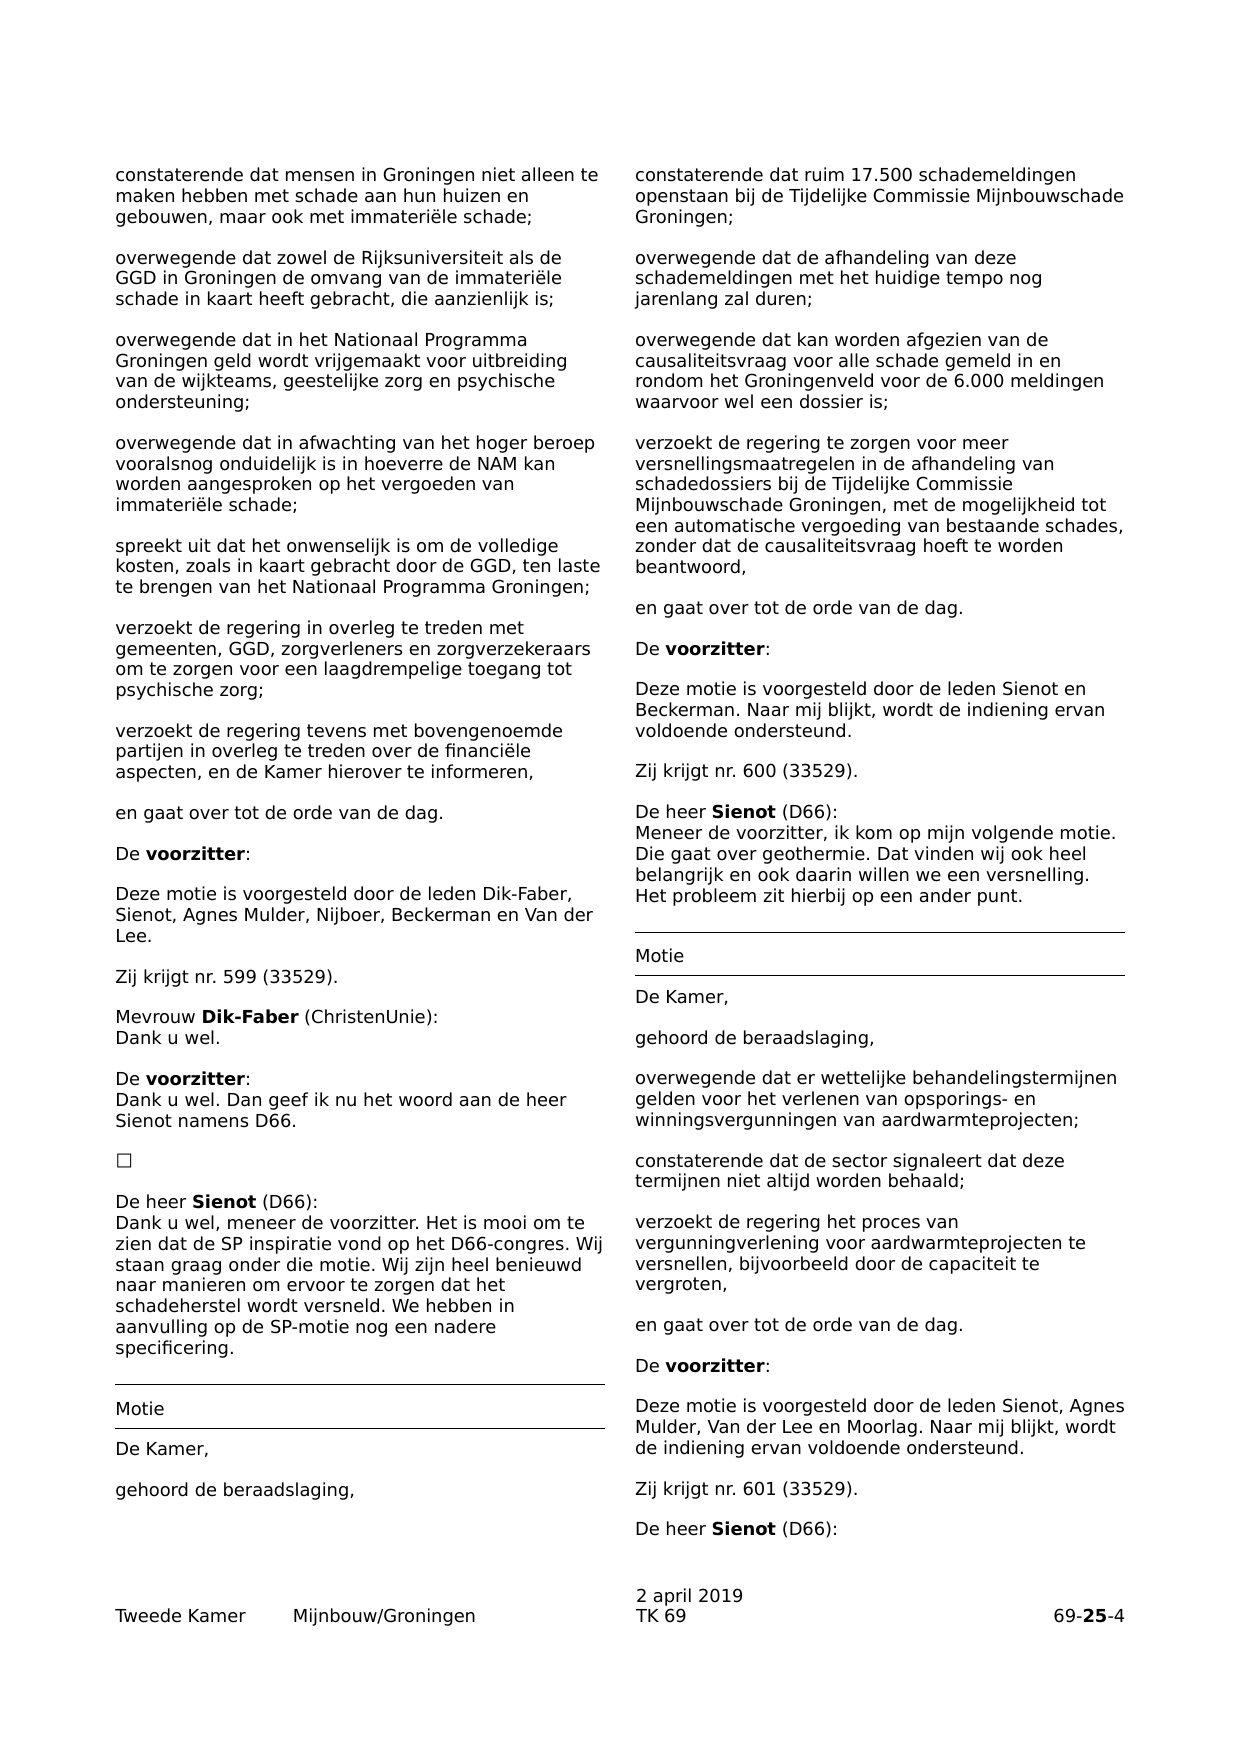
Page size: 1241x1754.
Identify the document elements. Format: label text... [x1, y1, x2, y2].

text constaterende dat de sector signaleert dat deze termijnen niet altijd worden behaald; [635, 1150, 1125, 1192]
text De heer Sienot (D66): [635, 802, 1125, 823]
text De voorzitter: [635, 638, 1125, 659]
text verzoekt de regering te zorgen voor meer versnellingsmaatregelen in de afhandeling van schadedossiers bij de Tijdelijke Commissie Mijnbouwschade Groningen, met de mogelijkheid tot een automatische vergoeding van bestaande schades, zonder dat de causaliteitsvraag hoeft te worden beantwoord, [635, 433, 1125, 578]
text gehoord de beraadslaging, [115, 1480, 605, 1501]
text Deze motie is voorgesteld door de leden Dik-Faber, Sienot, Agnes Mulder, Nijboer, Beckerman en Van der Lee. [115, 884, 605, 946]
text Zij krijgt nr. 601 (33529). [635, 1478, 1125, 1499]
text overwegende dat in afwachting van het hoger beroep vooralsnog onduidelijk is in hoeverre de NAM kan worden aangesproken op het vergoeden van immateriële schade; [115, 433, 605, 516]
text De heer Sienot (D66): [115, 1192, 605, 1213]
text Dank u wel, meneer de voorzitter. Het is mooi om te zien dat de SP inspiratie vond op het D66-congres. Wij staan graag onder die motie. Wij zijn heel benieuwd naar manieren om ervoor te zorgen dat het schadeherstel wordt versneld. We hebben in aanvulling op de SP-motie nog een nadere specificering. [115, 1213, 605, 1358]
text De heer Sienot (D66): [635, 1519, 1125, 1540]
text Motie [115, 1398, 605, 1419]
text constaterende dat mensen in Groningen niet alleen te maken hebben met schade aan hun huizen en gebouwen, maar ook met immateriële schade; [115, 165, 605, 227]
text en gaat over tot de orde van de dag. [115, 803, 605, 823]
text Mevrouw Dik-Faber (ChristenUnie): [115, 1007, 605, 1028]
text verzoekt de regering tevens met bovengenoemde partijen in overleg te treden over de financiële aspecten, en de Kamer hierover te informeren, [115, 721, 605, 783]
text overwegende dat in het Nationaal Programma Groningen geld wordt vrijgemaakt voor uitbreiding van de wijkteams, geestelijke zorg en psychische ondersteuning; [115, 330, 605, 413]
text De voorzitter: [635, 1356, 1125, 1376]
text Meneer de voorzitter, ik kom op mijn volgende motie. Die gaat over geothermie. Dat vinden wij ook heel belangrijk en ook daarin willen we een versnelling. Het probleem zit hierbij op een ander punt. [635, 823, 1125, 906]
text constaterende dat ruim 17.500 schademeldingen openstaan bij de Tijdelijke Commissie Mijnbouwschade Groningen; [635, 165, 1125, 227]
text verzoekt de regering in overleg te treden met gemeenten, GGD, zorgverleners en zorgverzekeraars om te zorgen voor een laagdrempelige toegang tot psychische zorg; [115, 618, 605, 701]
text De Kamer, [635, 987, 1125, 1007]
text Zij krijgt nr. 600 (33529). [635, 761, 1125, 782]
text verzoekt de regering het proces van vergunningverlening voor aardwarmteprojecten te versnellen, bijvoorbeeld door de capaciteit te vergroten, [635, 1212, 1125, 1295]
text en gaat over tot de orde van de dag. [635, 598, 1125, 618]
text De Kamer, [115, 1439, 605, 1460]
text Motie [635, 946, 1125, 967]
text Dank u wel. [115, 1028, 605, 1049]
text overwegende dat kan worden afgezien van de causaliteitsvraag voor alle schade gemeld in en rondom het Groningenveld voor de 6.000 meldingen waarvoor wel een dossier is; [635, 330, 1125, 413]
text overwegende dat zowel de Rijksuniversiteit als de GGD in Groningen de omvang van de immateriële schade in kaart heeft gebracht, die aanzienlijk is; [115, 247, 605, 310]
text Dank u wel. Dan geef ik nu het woord aan de heer Sienot namens D66. [115, 1089, 605, 1131]
text De voorzitter: [115, 1069, 605, 1089]
text en gaat over tot de orde van de dag. [635, 1315, 1125, 1336]
text gehoord de beraadslaging, [635, 1027, 1125, 1048]
text overwegende dat de afhandeling van deze schademeldingen met het huidige tempo nog jarenlang zal duren; [635, 247, 1125, 310]
text spreekt uit dat het onwenselijk is om de volledige kosten, zoals in kaart gebracht door de GGD, ten laste te brengen van het Nationaal Programma Groningen; [115, 536, 605, 598]
text ⬜ [115, 1151, 605, 1172]
text overwegende dat er wettelijke behandelingstermijnen gelden voor het verlenen van opsporings- en winningsvergunningen van aardwarmteprojecten; [635, 1068, 1125, 1130]
text Deze motie is voorgesteld door de leden Sienot en Beckerman. Naar mij blijkt, wordt de indiening ervan voldoende ondersteund. [635, 679, 1125, 741]
text De voorzitter: [115, 843, 605, 864]
text Zij krijgt nr. 599 (33529). [115, 966, 605, 987]
text Deze motie is voorgesteld door de leden Sienot, Agnes Mulder, Van der Lee en Moorlag. Naar mij blijkt, wordt de indiening ervan voldoende ondersteund. [635, 1396, 1125, 1458]
